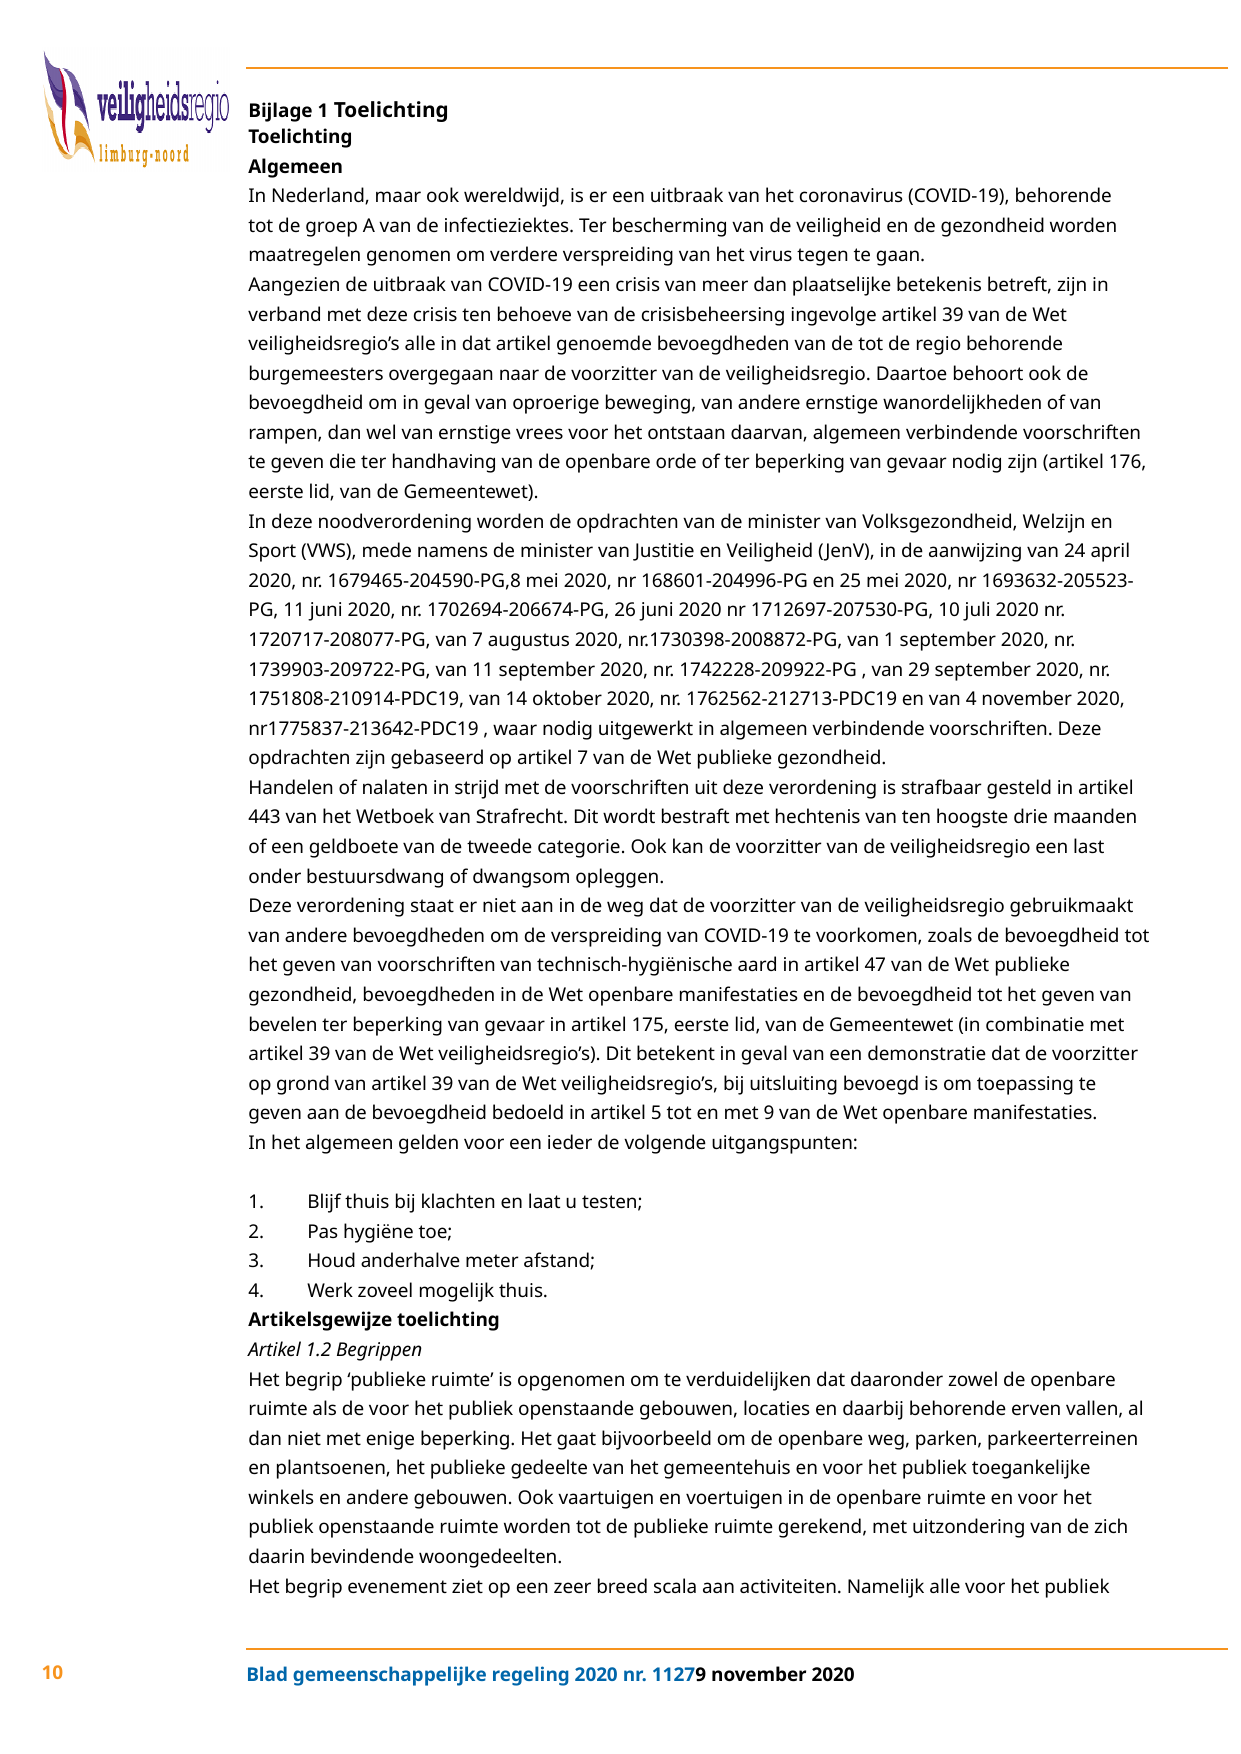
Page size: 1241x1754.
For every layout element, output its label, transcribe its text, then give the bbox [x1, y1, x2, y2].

text Deze verordening staat er niet aan in de weg dat de voorzitter van de veiligheidsregio gebruikmaakt van andere bevoegdheden om de verspreiding van COVID-19 te voorkomen, zoals de bevoegdheid tot het geven van voorschriften van technisch-hygiënische aard in artikel 47 van de Wet publieke gezondheid, bevoegdheden in de Wet openbare manifestaties en de bevoegdheid tot het geven van bevelen ter beperking van gevaar in artikel 175, eerste lid, van de Gemeentewet (in combinatie met artikel 39 van de Wet veiligheidsregio’s). Dit betekent in geval van een demonstratie dat de voorzitter op grond van artikel 39 van de Wet veiligheidsregio’s, bij uitsluiting bevoegd is om toepassing te geven aan de bevoegdheid bedoeld in artikel 5 tot en met 9 van de Wet openbare manifestaties. [248, 892, 1152, 1125]
text maatregelen genomen om verdere verspreiding van het virus tegen te gaan. [248, 242, 1152, 267]
text Algemeen [248, 153, 1152, 179]
text Artikel 1.2 Begrippen [248, 1336, 1152, 1362]
text Handelen of nalaten in strijd met de voorschriften uit deze verordening is strafbaar gesteld in artikel 443 van het Wetboek van Strafrecht. Dit wordt bestraft met hechtenis van ten hoogste drie maanden of een geldboete van de tweede categorie. Ook kan de voorzitter van de veiligheidsregio een last onder bestuursdwang of dwangsom opleggen. [248, 774, 1152, 889]
text In deze noodverordening worden de opdrachten van de minister van Volksgezondheid, Welzijn en Sport (VWS), mede namens de minister van Justitie en Veiligheid (JenV), in de aanwijzing van 24 april 2020, nr. 1679465-204590-PG,8 mei 2020, nr 168601-204996-PG en 25 mei 2020, nr 1693632-205523-PG, 11 juni 2020, nr. 1702694-206674-PG, 26 juni 2020 nr 1712697-207530-PG, 10 juli 2020 nr. 1720717-208077-PG, van 7 augustus 2020, nr.1730398-2008872-PG, van 1 september 2020, nr. 1739903-209722-PG, van 11 september 2020, nr. 1742228-209922-PG , van 29 september 2020, nr. 1751808-210914-PDC19, van 14 oktober 2020, nr. 1762562-212713-PDC19 en van 4 november 2020, nr1775837-213642-PDC19 , waar nodig uitgewerkt in algemeen verbindende voorschriften. Deze opdrachten zijn gebaseerd op artikel 7 van de Wet publieke gezondheid. [248, 508, 1152, 770]
text Toelichting [248, 123, 1152, 149]
text Het begrip ‘publieke ruimte’ is opgenomen om te verduidelijken dat daaronder zowel de openbare ruimte als de voor het publiek openstaande gebouwen, locaties en daarbij behorende erven vallen, al dan niet met enige beperking. Het gaat bijvoorbeeld om de openbare weg, parken, parkeerterreinen en plantsoenen, het publieke gedeelte van het gemeentehuis en voor het publiek toegankelijke winkels en andere gebouwen. Ook vaartuigen en voertuigen in de openbare ruimte en voor het publiek openstaande ruimte worden tot de publieke ruimte gerekend, met uitzondering van de zich daarin bevindende woongedeelten. [248, 1366, 1152, 1569]
list Blijf thuis bij klachten en laat u testen; [248, 1188, 1152, 1214]
text Artikelsgewijze toelichting [248, 1307, 1152, 1332]
list Pas hygiëne toe; [248, 1218, 1152, 1244]
text In Nederland, maar ook wereldwijd, is er een uitbraak van het coronavirus (COVID-19), behorende [248, 182, 1152, 208]
picture [41, 47, 231, 172]
list Houd anderhalve meter afstand; [248, 1247, 1152, 1273]
text tot de groep A van de infectieziektes. Ter bescherming van de veiligheid en de gezondheid worden [248, 212, 1152, 238]
list Werk zoveel mogelijk thuis. [248, 1277, 1152, 1303]
text Aangezien de uitbraak van COVID-19 een crisis van meer dan plaatselijke betekenis betreft, zijn in verband met deze crisis ten behoeve van de crisisbeheersing ingevolge artikel 39 van de Wet veiligheidsregio’s alle in dat artikel genoemde bevoegdheden van de tot de regio behorende burgemeesters overgegaan naar de voorzitter van de veiligheidsregio. Daartoe behoort ook de bevoegdheid om in geval van oproerige beweging, van andere ernstige wanordelijkheden of van rampen, dan wel van ernstige vrees voor het ontstaan daarvan, algemeen verbindende voorschriften te geven die ter handhaving van de openbare orde of ter beperking van gevaar nodig zijn (artikel 176, eerste lid, van de Gemeentewet). [248, 271, 1152, 504]
text Bijlage 1 Toelichting [248, 95, 1152, 123]
text Het begrip evenement ziet op een zeer breed scala aan activiteiten. Namelijk alle voor het publiek [248, 1573, 1152, 1599]
text In het algemeen gelden voor een ieder de volgende uitgangspunten: [248, 1129, 1152, 1155]
